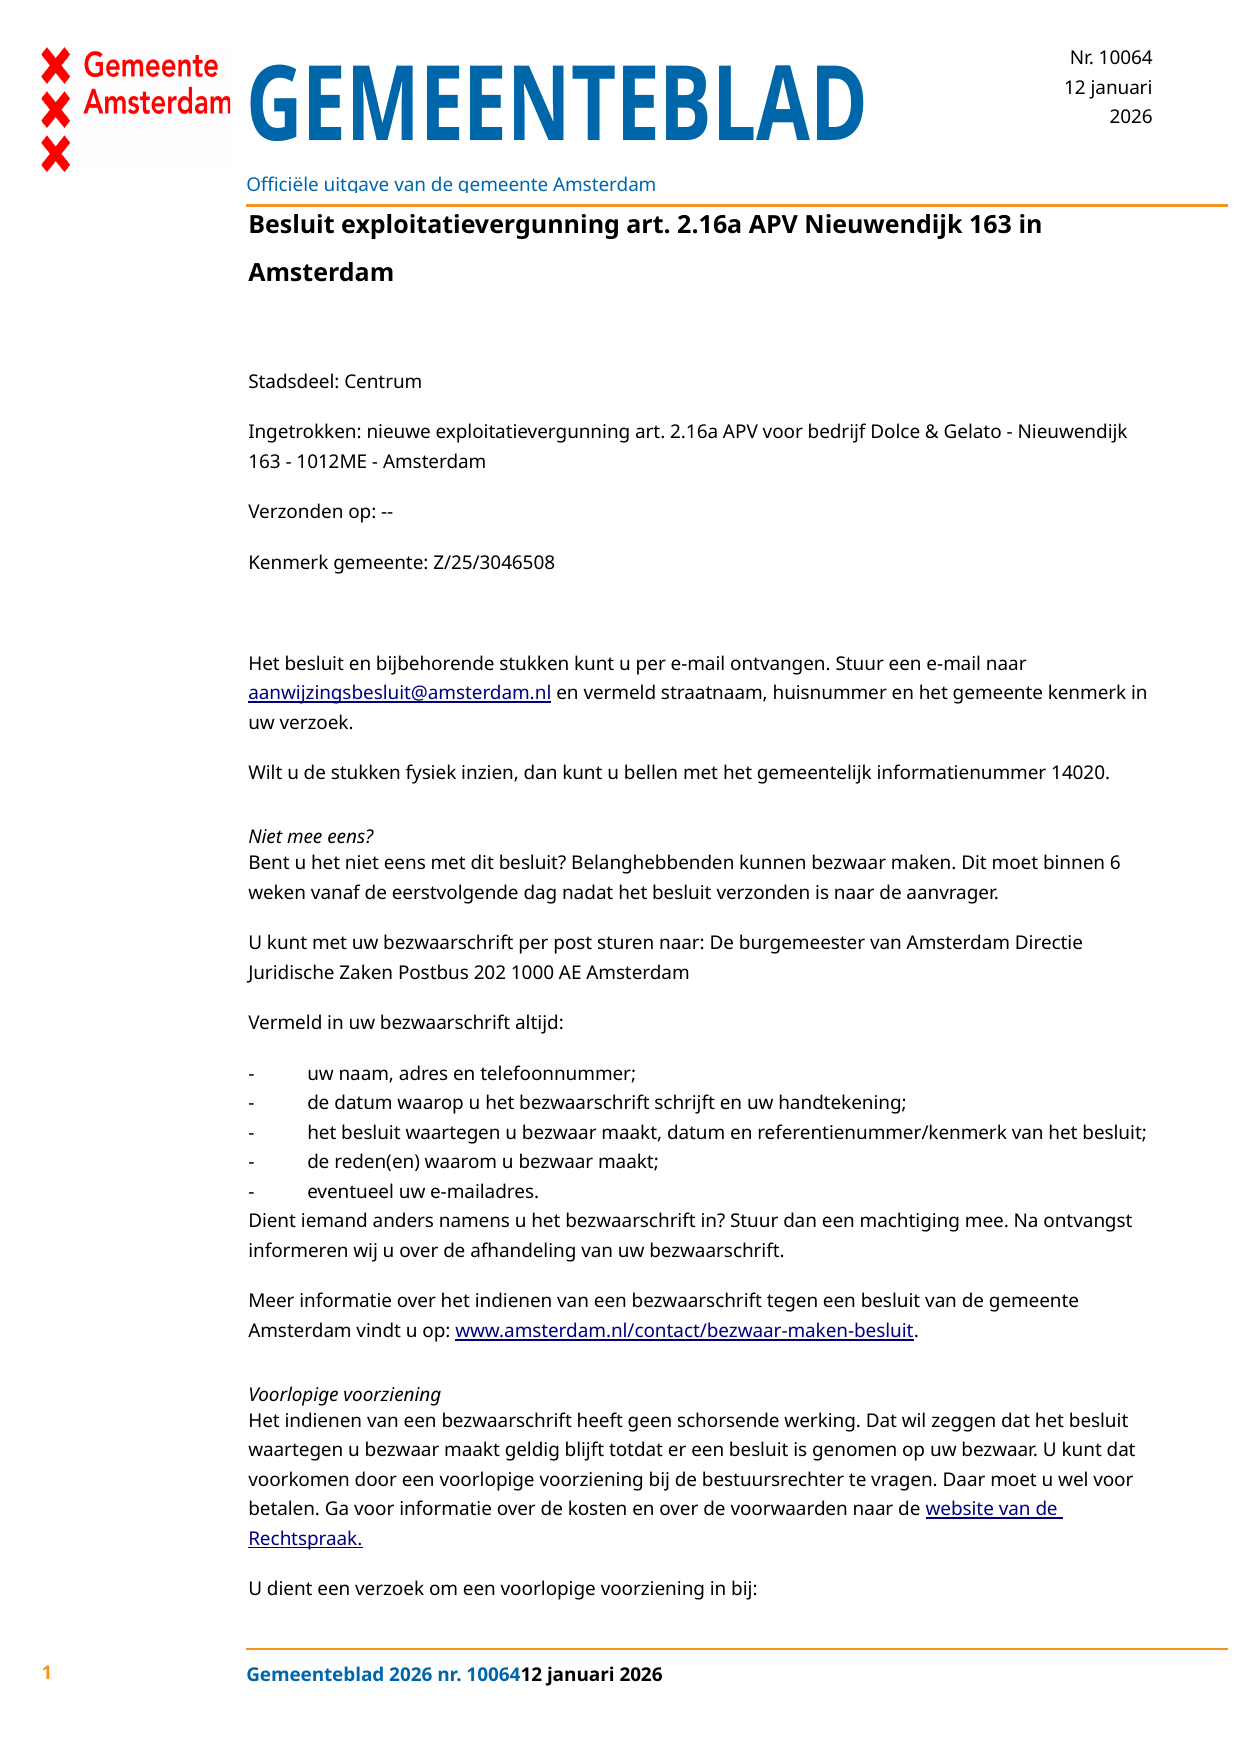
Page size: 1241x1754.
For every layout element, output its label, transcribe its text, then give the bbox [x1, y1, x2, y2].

text Niet mee eens? [248, 823, 1152, 849]
picture [41, 47, 231, 172]
text Vermeld in uw bezwaarschrift altijd: [248, 1009, 1152, 1035]
text Stadsdeel: Centrum [248, 368, 1152, 394]
text Het indienen van een bezwaarschrift heeft geen schorsende werking. Dat wil zeggen dat het besluit waartegen u bezwaar maakt geldig blijft totdat er een besluit is genomen op uw bezwaar. U kunt dat voorkomen door een voorlopige voorziening bij de bestuursrechter te vragen. Daar moet u wel voor betalen. Ga voor informatie over de kosten en over de voorwaarden naar de website van de Rechtspraak. [248, 1407, 1152, 1551]
text Meer informatie over het indienen van een bezwaarschrift tegen een besluit van de gemeente Amsterdam vindt u op: www.amsterdam.nl/contact/bezwaar-maken-besluit. [248, 1288, 1152, 1343]
text U kunt met uw bezwaarschrift per post sturen naar: De burgemeester van Amsterdam Directie Juridische Zaken Postbus 202 1000 AE Amsterdam [248, 929, 1152, 984]
text Besluit exploitatievergunning art. 2.16a APV Nieuwendijk 163 in Amsterdam [248, 207, 1152, 288]
list de datum waarop u het bezwaarschrift schrijft en uw handtekening; [248, 1089, 1152, 1115]
list uw naam, adres en telefoonnummer; [248, 1060, 1152, 1085]
text Bent u het niet eens met dit besluit? Belanghebbenden kunnen bezwaar maken. Dit moet binnen 6 weken vanaf de eerstvolgende dag nadat het besluit verzonden is naar de aanvrager. [248, 849, 1152, 904]
list het besluit waartegen u bezwaar maakt, datum en referentienummer/kenmerk van het besluit; [248, 1119, 1152, 1144]
list eventueel uw e-mailadres. [248, 1178, 1152, 1204]
text Dient iemand anders namens u het bezwaarschrift in? Stuur dan een machtiging mee. Na ontvangst informeren wij u over de afhandeling van uw bezwaarschrift. [248, 1208, 1152, 1263]
list de reden(en) waarom u bezwaar maakt; [248, 1148, 1152, 1174]
text Kenmerk gemeente: Z/25/3046508 [248, 549, 1152, 575]
text U dient een verzoek om een voorlopige voorziening in bij: [248, 1576, 1152, 1601]
text Het besluit en bijbehorende stukken kunt u per e-mail ontvangen. Stuur een e-mail naar aanwijzingsbesluit@amsterdam.nl en vermeld straatnaam, huisnummer en het gemeente kenmerk in uw verzoek. [248, 650, 1152, 735]
text Voorlopige voorziening [248, 1381, 1152, 1407]
text Verzonden op: -- [248, 499, 1152, 524]
text Wilt u de stukken fysiek inzien, dan kunt u bellen met het gemeentelijk informatienummer 14020. [248, 759, 1152, 785]
text Ingetrokken: nieuwe exploitatievergunning art. 2.16a APV voor bedrijf Dolce & Gelato - Nieuwendijk 163 - 1012ME - Amsterdam [248, 419, 1152, 474]
